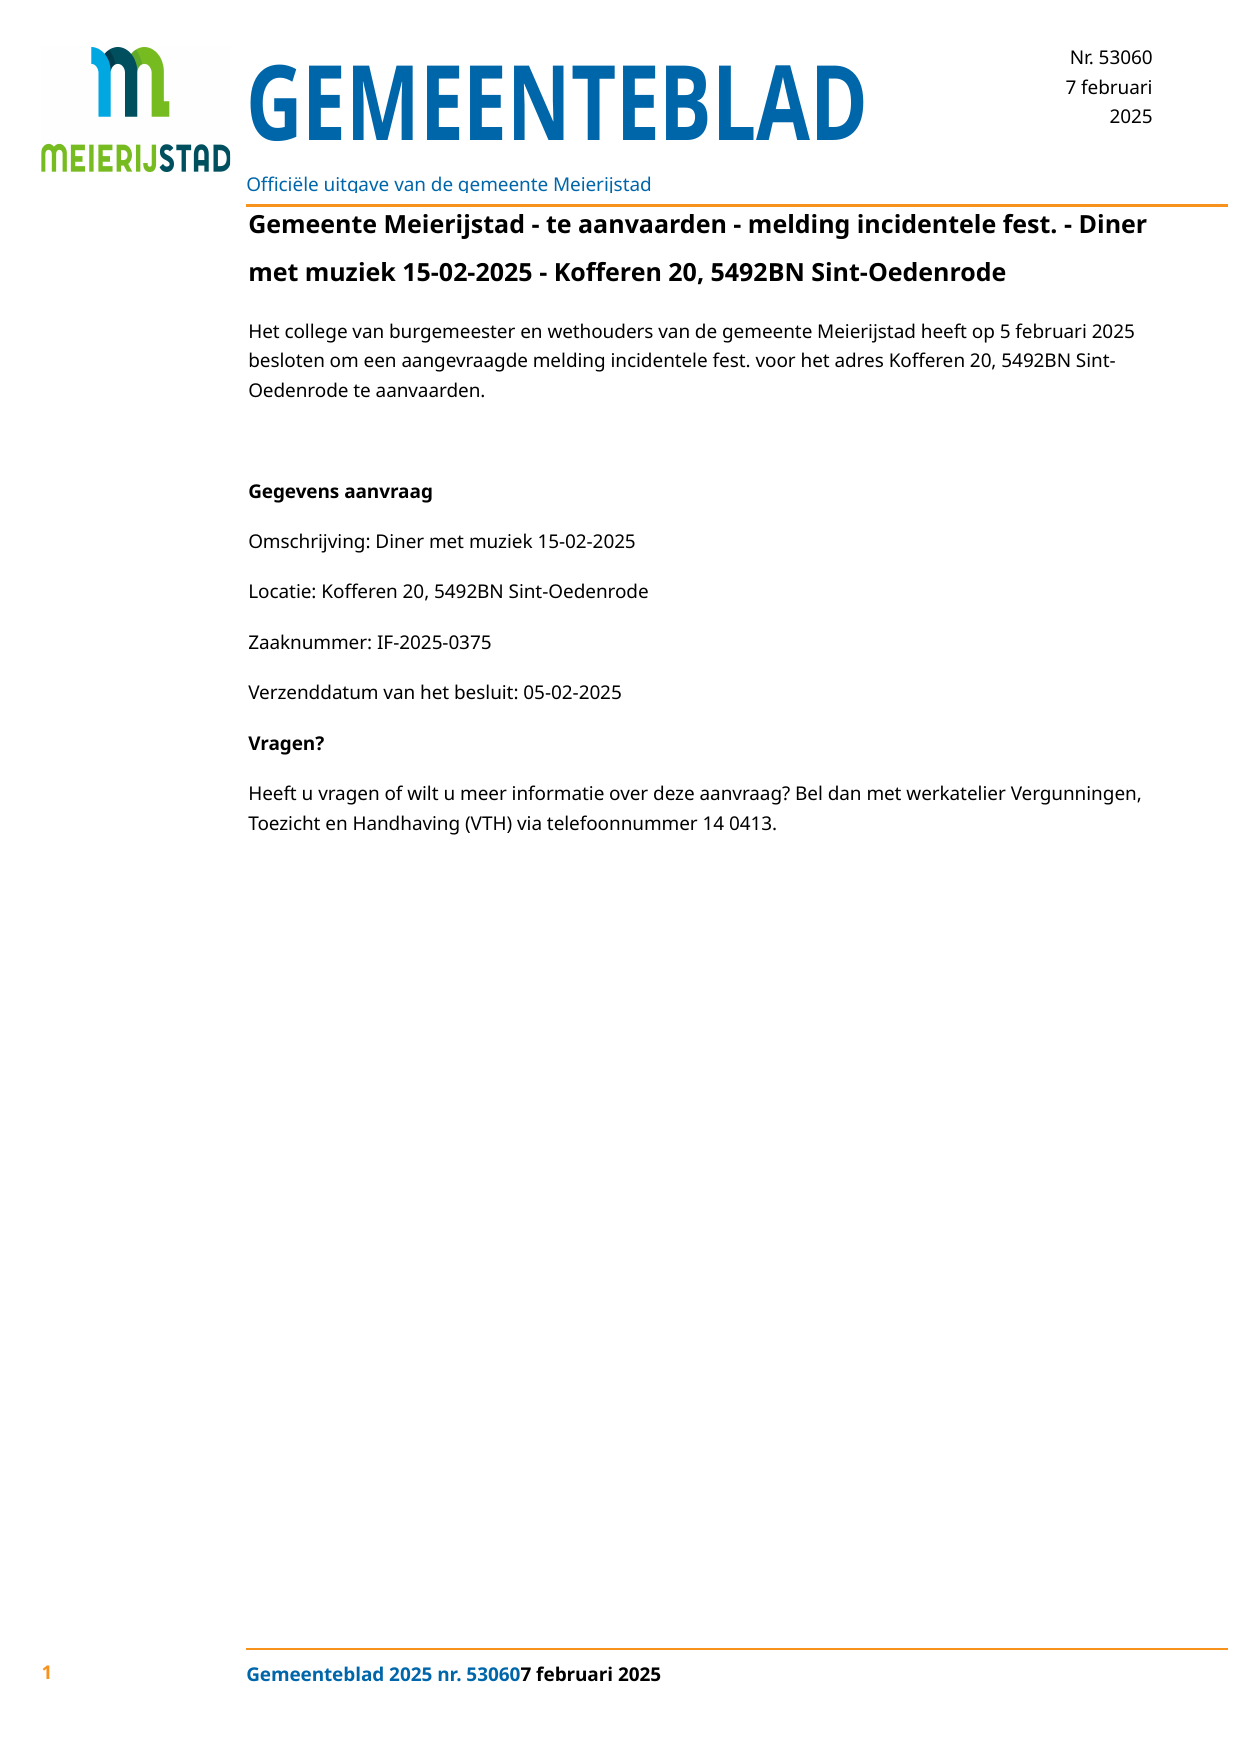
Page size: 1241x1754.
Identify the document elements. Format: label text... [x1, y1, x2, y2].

text Gegevens aanvraag [248, 478, 1152, 504]
text Zaaknummer: IF-2025-0375 [248, 629, 1152, 655]
text Vragen? [248, 730, 1152, 756]
picture [41, 47, 231, 172]
text Locatie: Kofferen 20, 5492BN Sint-Oedenrode [248, 579, 1152, 604]
text Gemeente Meierijstad - te aanvaarden - melding incidentele fest. - Diner met muziek 15-02-2025 - Kofferen 20, 5492BN Sint-Oedenrode [248, 207, 1152, 288]
text Verzenddatum van het besluit: 05-02-2025 [248, 679, 1152, 705]
text Heeft u vragen of wilt u meer informatie over deze aanvraag? Bel dan met werkatelier Vergunningen, Toezicht en Handhaving (VTH) via telefoonnummer 14 0413. [248, 780, 1152, 836]
text Het college van burgemeester en wethouders van de gemeente Meierijstad heeft op 5 februari 2025 besloten om een aangevraagde melding incidentele fest. voor het adres Kofferen 20, 5492BN Sint-Oedenrode te aanvaarden. [248, 318, 1152, 403]
text Omschrijving: Diner met muziek 15-02-2025 [248, 528, 1152, 554]
